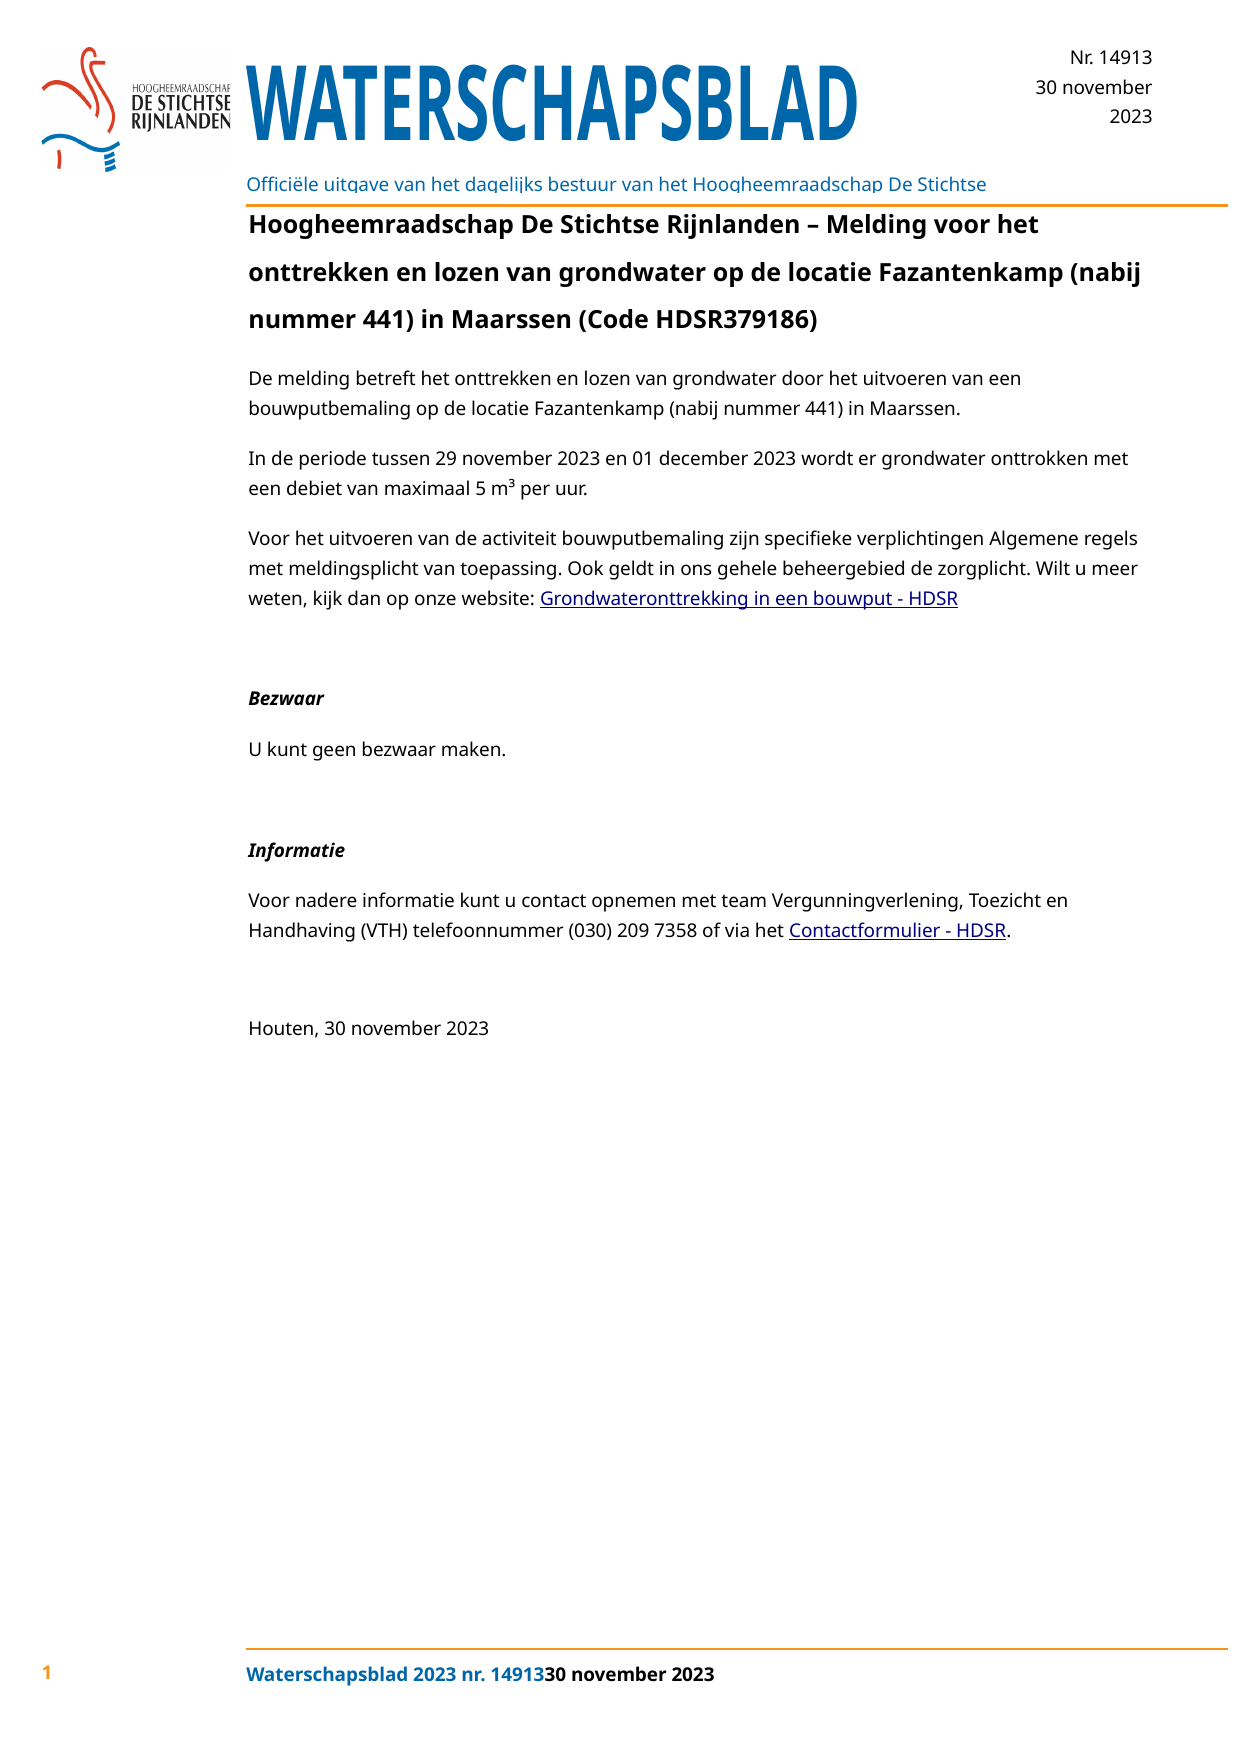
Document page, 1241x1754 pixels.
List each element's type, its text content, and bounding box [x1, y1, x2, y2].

text Hoogheemraadschap De Stichtse Rijnlanden – Melding voor het onttrekken en lozen van grondwater op de locatie Fazantenkamp (nabij nummer 441) in Maarssen (Code HDSR379186) [248, 207, 1152, 336]
text Voor het uitvoeren van de activiteit bouwputbemaling zijn specifieke verplichtingen Algemene regels met meldingsplicht van toepassing. Ook geldt in ons gehele beheergebied de zorgplicht. Wilt u meer weten, kijk dan op onze website: Grondwateronttrekking in een bouwput - HDSR [248, 526, 1152, 610]
text Voor nadere informatie kunt u contact opnemen met team Vergunningverlening, Toezicht en Handhaving (VTH) telefoonnummer (030) 209 7358 of via het Contactformulier - HDSR. [248, 887, 1152, 942]
text In de periode tussen 29 november 2023 en 01 december 2023 wordt er grondwater onttrokken met een debiet van maximaal 5 m³ per uur. [248, 446, 1152, 501]
text Houten, 30 november 2023 [248, 1015, 1152, 1041]
text U kunt geen bezwaar maken. [248, 736, 1152, 762]
picture [41, 47, 231, 172]
text De melding betreft het onttrekken en lozen van grondwater door het uitvoeren van een bouwputbemaling op de locatie Fazantenkamp (nabij nummer 441) in Maarssen. [248, 366, 1152, 421]
text Bezwaar [248, 686, 1152, 711]
text Informatie [248, 837, 1152, 862]
